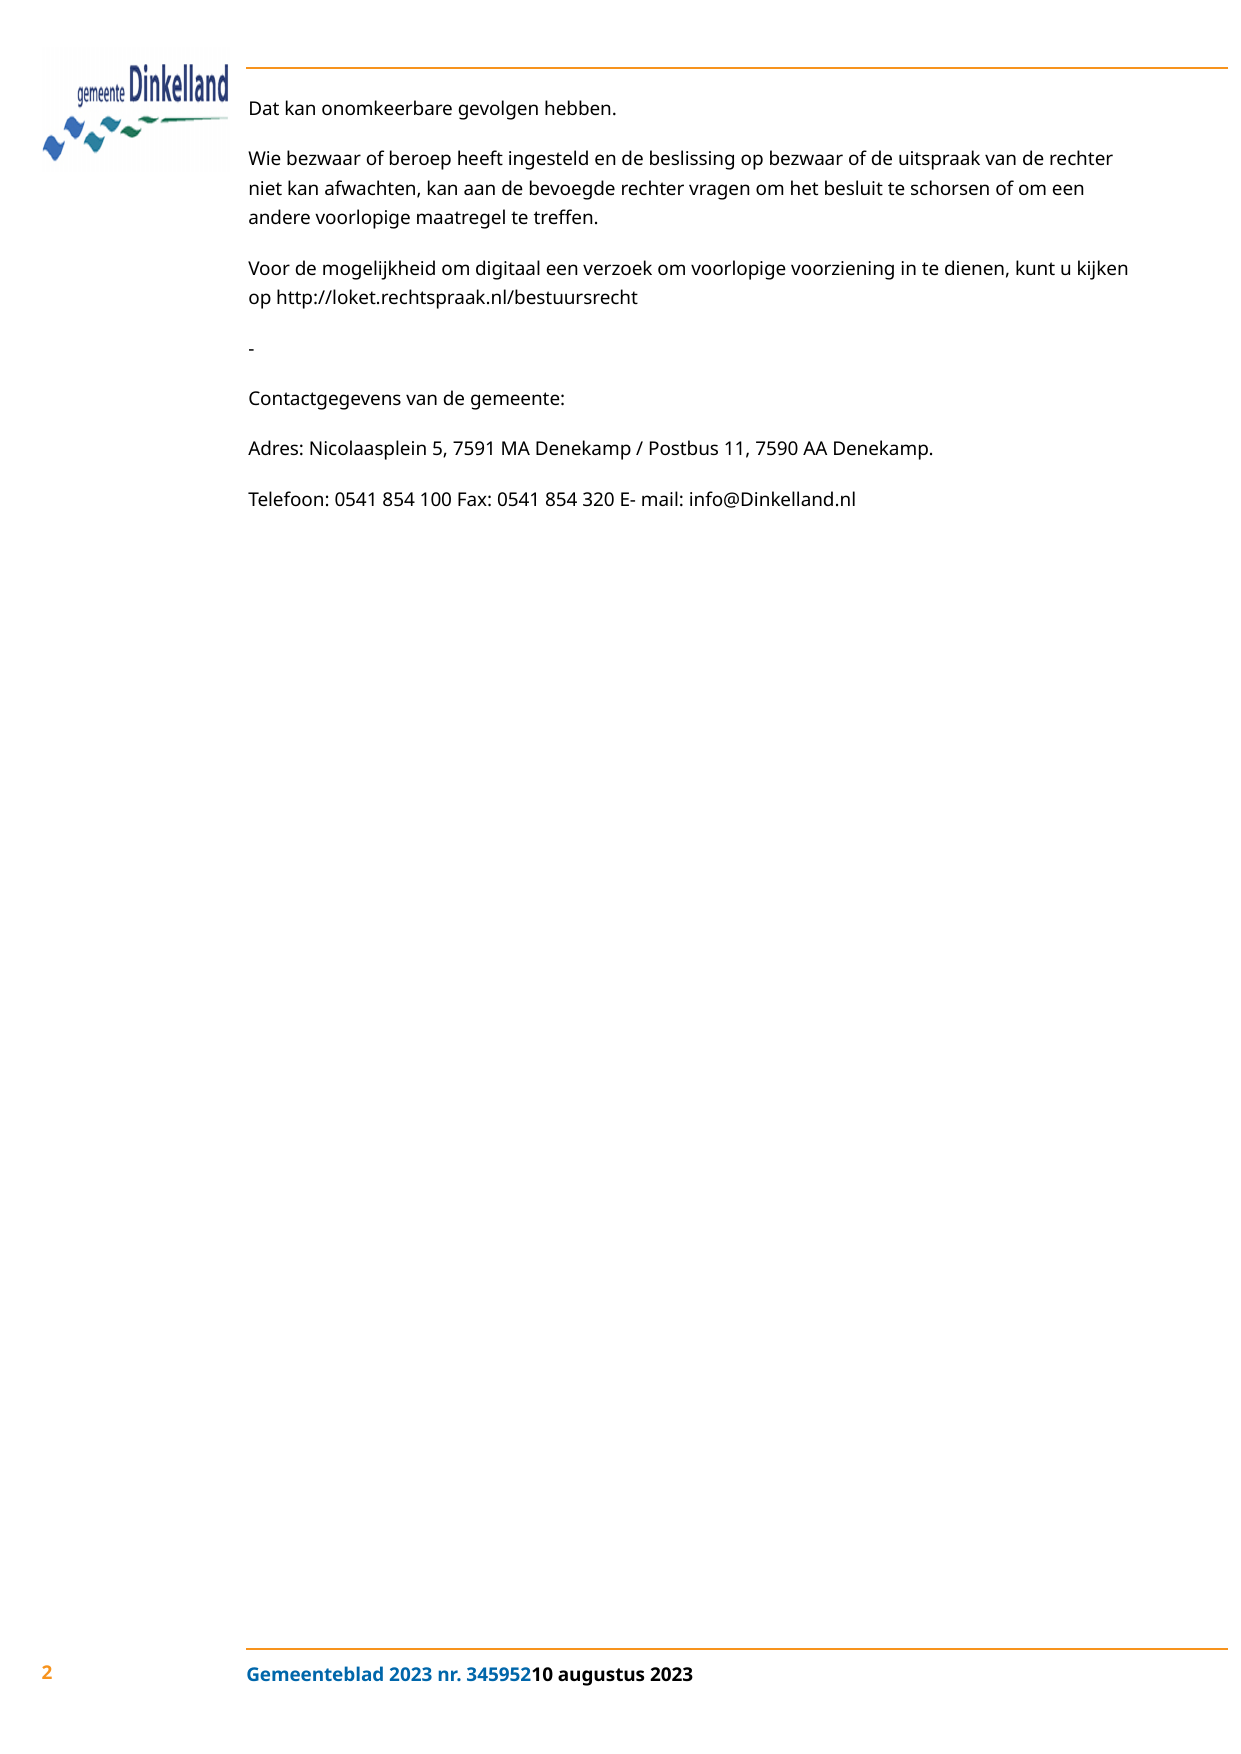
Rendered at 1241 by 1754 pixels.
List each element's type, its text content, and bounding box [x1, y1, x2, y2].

picture [41, 47, 231, 172]
text Adres: Nicolaasplein 5, 7591 MA Denekamp / Postbus 11, 7590 AA Denekamp. [248, 436, 1152, 461]
text Wie bezwaar of beroep heeft ingesteld en de beslissing op bezwaar of de uitspraak van de rechter niet kan afwachten, kan aan de bevoegde rechter vragen om het besluit te schorsen of om een andere voorlopige maatregel te treffen. [248, 145, 1152, 230]
text Voor de mogelijkheid om digitaal een verzoek om voorlopige voorziening in te dienen, kunt u kijken op http://loket.rechtspraak.nl/bestuursrecht [248, 255, 1152, 310]
text Contactgegevens van de gemeente: [248, 385, 1152, 411]
text Telefoon: 0541 854 100 Fax: 0541 854 320 E- mail: info@Dinkelland.nl [248, 486, 1152, 512]
text - [248, 335, 1152, 361]
text Dat kan onomkeerbare gevolgen hebben. [248, 95, 1152, 121]
